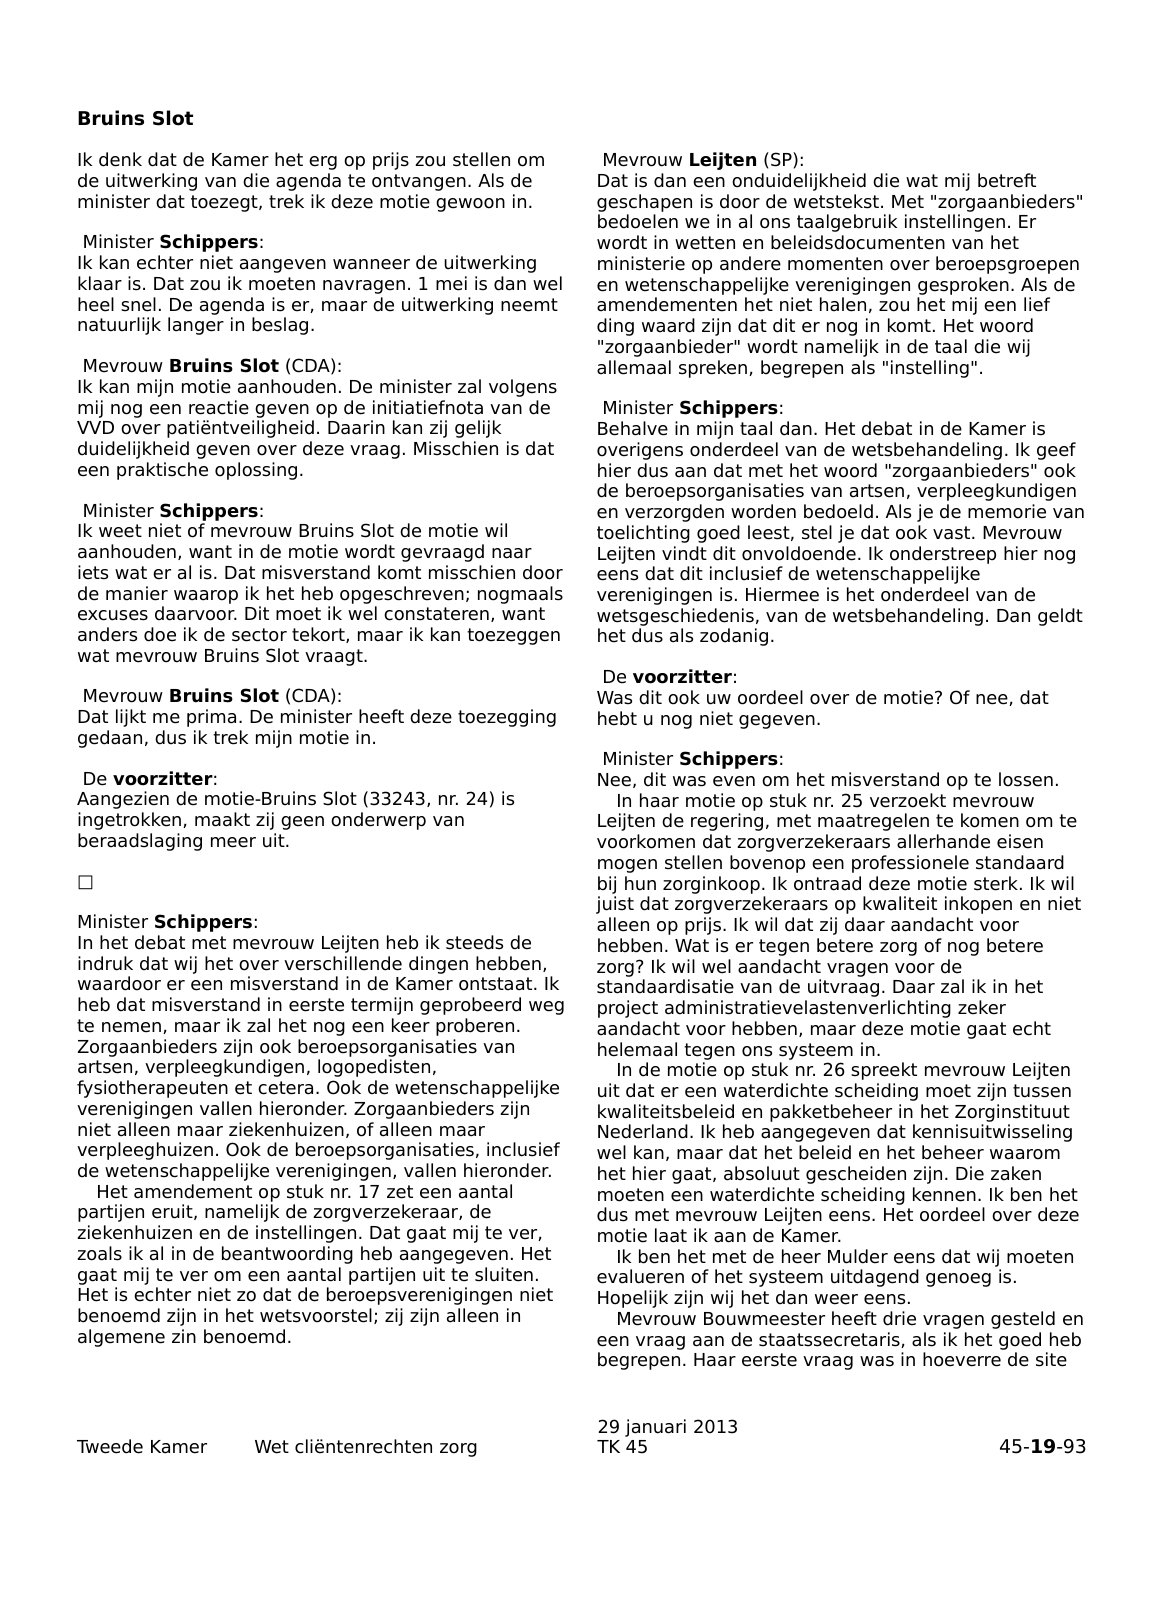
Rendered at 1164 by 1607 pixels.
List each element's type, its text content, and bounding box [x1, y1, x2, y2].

text In het debat met mevrouw Leijten heb ik steeds de indruk dat wij het over verschillende dingen hebben, waardoor er een misverstand in de Kamer ontstaat. Ik heb dat misverstand in eerste termijn geprobeerd weg te nemen, maar ik zal het nog een keer proberen. Zorgaanbieders zijn ook beroepsorganisaties van artsen, verpleegkundigen, logopedisten, fysiotherapeuten et cetera. Ook de wetenschappelijke verenigingen vallen hieronder. Zorgaanbieders zijn niet alleen maar ziekenhuizen, of alleen maar verpleeghuizen. Ook de beroepsorganisaties, inclusief de wetenschappelijke verenigingen, vallen hieronder. [77, 933, 567, 1182]
text Mevrouw Bouwmeester heeft drie vragen gesteld en een vraag aan de staatssecretaris, als ik het goed heb begrepen. Haar eerste vraag was in hoeverre de site [596, 1309, 1087, 1371]
text Het amendement op stuk nr. 17 zet een aantal partijen eruit, namelijk de zorgverzekeraar, de ziekenhuizen en de instellingen. Dat gaat mij te ver, zoals ik al in de beantwoording heb aangegeven. Het gaat mij te ver om een aantal partijen uit te sluiten. Het is echter niet zo dat de beroepsverenigingen niet benoemd zijn in het wetsvoorstel; zij zijn alleen in algemene zin benoemd. [77, 1182, 567, 1347]
text Ik ben het met de heer Mulder eens dat wij moeten evalueren of het systeem uitdagend genoeg is. Hopelijk zijn wij het dan weer eens. [596, 1247, 1087, 1309]
text Ik kan echter niet aangeven wanneer de uitwerking klaar is. Dat zou ik moeten navragen. 1 mei is dan wel heel snel. De agenda is er, maar de uitwerking neemt natuurlijk langer in beslag. [77, 253, 567, 336]
text Minister Schippers: [77, 500, 567, 521]
text In haar motie op stuk nr. 25 verzoekt mevrouw Leijten de regering, met maatregelen te komen om te voorkomen dat zorgverzekeraars allerhande eisen mogen stellen bovenop een professionele standaard bij hun zorginkoop. Ik ontraad deze motie sterk. Ik wil juist dat zorgverzekeraars op kwaliteit inkopen en niet alleen op prijs. Ik wil dat zij daar aandacht voor hebben. Wat is er tegen betere zorg of nog betere zorg? Ik wil wel aandacht vragen voor de standaardisatie van de uitvraag. Daar zal ik in het project administratievelastenverlichting zeker aandacht voor hebben, maar deze motie gaat echt helemaal tegen ons systeem in. [596, 791, 1087, 1060]
text Mevrouw Leijten (SP): [596, 150, 1087, 171]
text Ik denk dat de Kamer het erg op prijs zou stellen om de uitwerking van die agenda te ontvangen. Als de minister dat toezegt, trek ik deze motie gewoon in. [77, 150, 567, 212]
text Minister Schippers: [596, 398, 1087, 419]
text Minister Schippers: [596, 749, 1087, 770]
text □ [77, 871, 567, 892]
text Minister Schippers: [77, 912, 567, 933]
text Dat lijkt me prima. De minister heeft deze toezegging gedaan, dus ik trek mijn motie in. [77, 707, 567, 748]
text Aangezien de motie-Bruins Slot (33243, nr. 24) is ingetrokken, maakt zij geen onderwerp van beraadslaging meer uit. [77, 789, 567, 851]
text Ik kan mijn motie aanhouden. De minister zal volgens mij nog een reactie geven op de initiatiefnota van de VVD over patiëntveiligheid. Daarin kan zij gelijk duidelijkheid geven over deze vraag. Misschien is dat een praktische oplossing. [77, 377, 567, 480]
text In de motie op stuk nr. 26 spreekt mevrouw Leijten uit dat er een waterdichte scheiding moet zijn tussen kwaliteitsbeleid en pakketbeheer in het Zorginstituut Nederland. Ik heb aangegeven dat kennisuitwisseling wel kan, maar dat het beleid en het beheer waarom het hier gaat, absoluut gescheiden zijn. Die zaken moeten een waterdichte scheiding kennen. Ik ben het dus met mevrouw Leijten eens. Het oordeel over deze motie laat ik aan de Kamer. [596, 1060, 1087, 1247]
text De voorzitter: [77, 768, 567, 789]
text Ik weet niet of mevrouw Bruins Slot de motie wil aanhouden, want in de motie wordt gevraagd naar iets wat er al is. Dat misverstand komt misschien door de manier waarop ik het heb opgeschreven; nogmaals excuses daarvoor. Dit moet ik wel constateren, want anders doe ik de sector tekort, maar ik kan toezeggen wat mevrouw Bruins Slot vraagt. [77, 521, 567, 666]
text De voorzitter: [596, 667, 1087, 688]
text Nee, dit was even om het misverstand op te lossen. [596, 770, 1087, 791]
text Mevrouw Bruins Slot (CDA): [77, 356, 567, 377]
text Dat is dan een onduidelijkheid die wat mij betreft geschapen is door de wetstekst. Met "zorgaanbieders" bedoelen we in al ons taalgebruik instellingen. Er wordt in wetten en beleidsdocumenten van het ministerie op andere momenten over beroepsgroepen en wetenschappelijke verenigingen gesproken. Als de amendementen het niet halen, zou het mij een lief ding waard zijn dat dit er nog in komt. Het woord "zorgaanbieder" wordt namelijk in de taal die wij allemaal spreken, begrepen als "instelling". [596, 171, 1087, 378]
text Behalve in mijn taal dan. Het debat in de Kamer is overigens onderdeel van de wetsbehandeling. Ik geef hier dus aan dat met het woord "zorgaanbieders" ook de beroepsorganisaties van artsen, verpleegkundigen en verzorgden worden bedoeld. Als je de memorie van toelichting goed leest, stel je dat ook vast. Mevrouw Leijten vindt dit onvoldoende. Ik onderstreep hier nog eens dat dit inclusief de wetenschappelijke verenigingen is. Hiermee is het onderdeel van de wetsgeschiedenis, van de wetsbehandeling. Dan geldt het dus als zodanig. [596, 419, 1087, 647]
text Was dit ook uw oordeel over de motie? Of nee, dat hebt u nog niet gegeven. [596, 688, 1087, 729]
text Mevrouw Bruins Slot (CDA): [77, 686, 567, 707]
text Minister Schippers: [77, 232, 567, 253]
